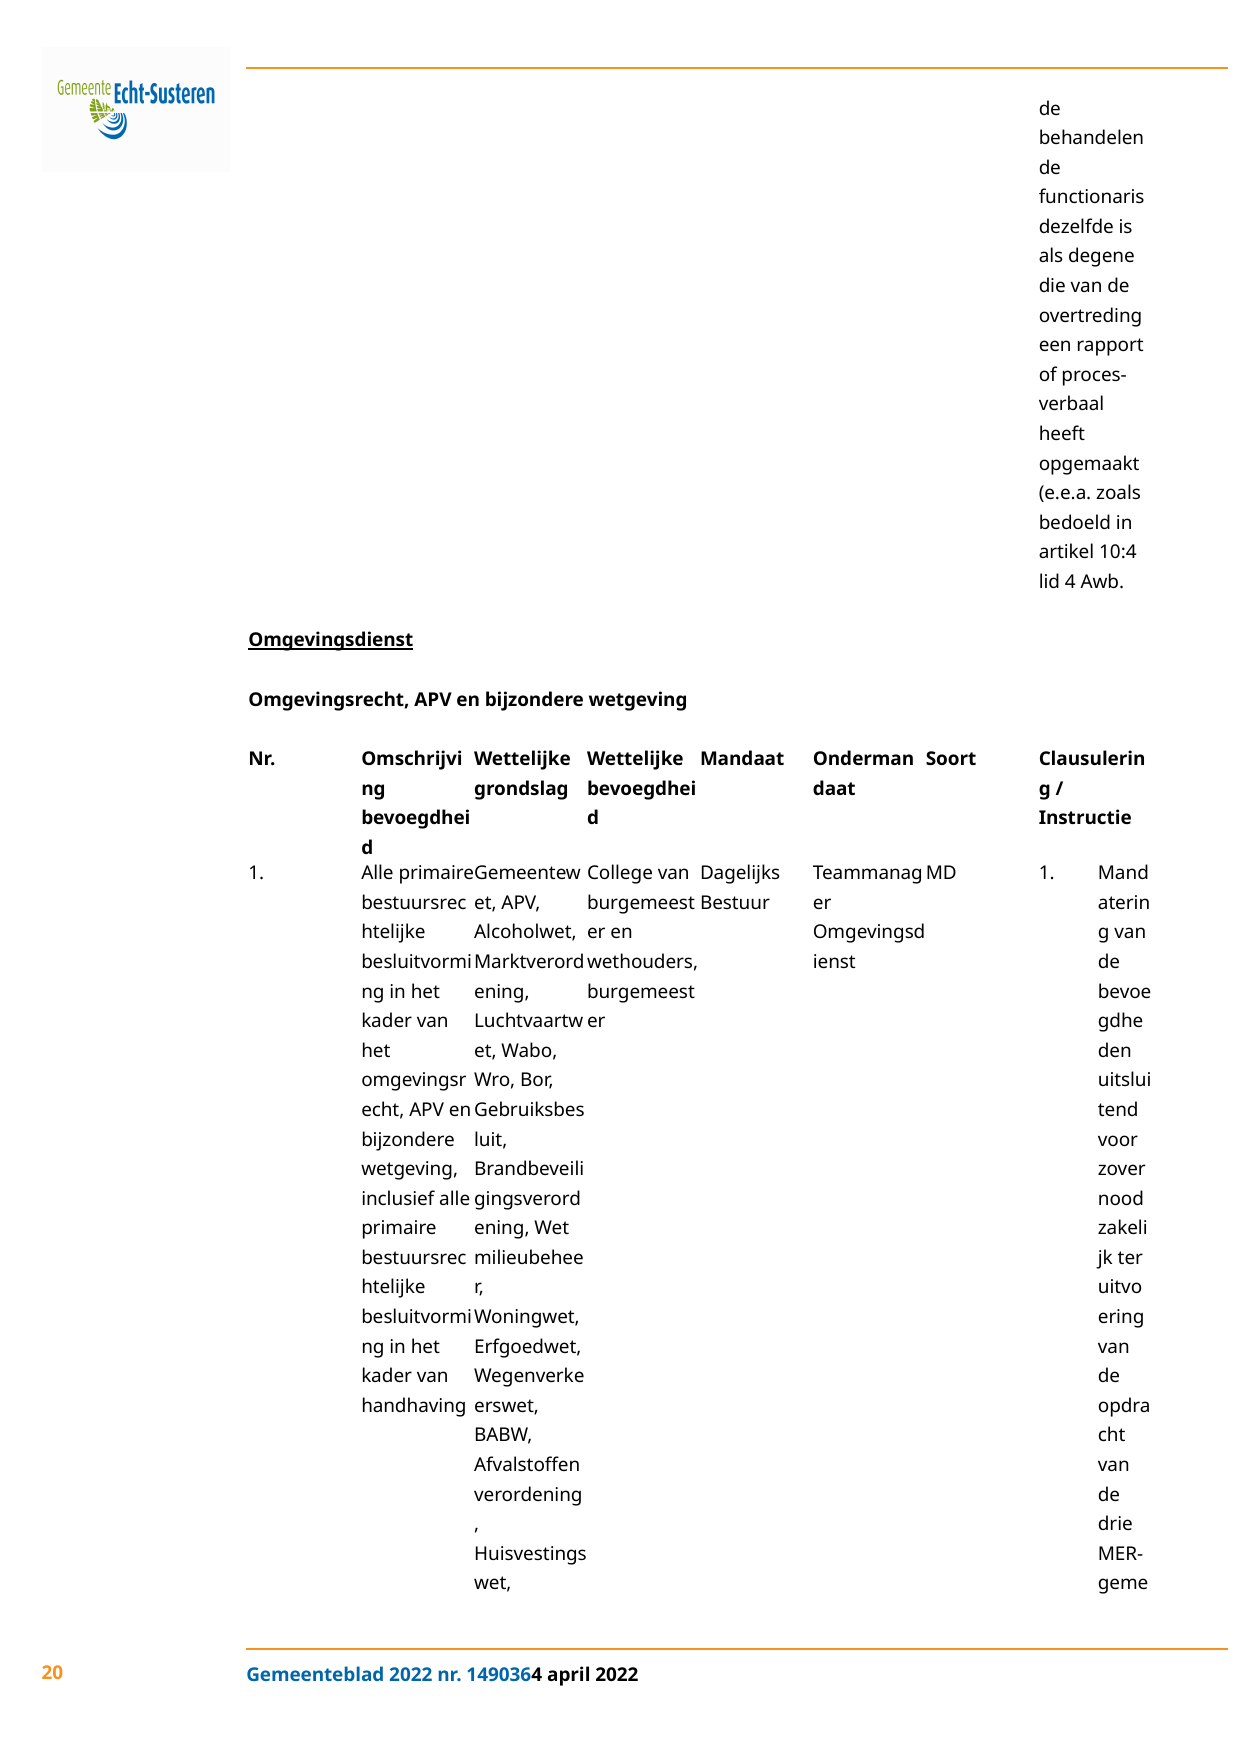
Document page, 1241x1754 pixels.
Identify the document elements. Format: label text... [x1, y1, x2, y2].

table_header Wettelijke bevoegdheid [587, 745, 700, 859]
text Omgevingsdienst [248, 627, 1152, 652]
table_header Wettelijke grondslag [474, 745, 587, 859]
table_cell Gemeentewet, APV, Alcoholwet, Marktverordening, Luchtvaartwet, Wabo, Wro, Bor, Gebruiksbesluit, Brandbeveiligingsverordening, Wet milieubeheer, Woningwet, Erfgoedwet, Wegenverkeerswet, BABW, Afvalstoffenverordening, Huisvestingswet, [474, 860, 587, 1595]
table_cell [361, 95, 474, 594]
table_cell [700, 95, 813, 594]
table_header Mandaat [700, 745, 813, 859]
table_cell [248, 95, 361, 594]
table_header Ondermandaat [813, 745, 926, 859]
picture [41, 47, 231, 172]
table_cell College van burgemeester en wethouders, burgemeester [587, 860, 700, 1595]
table_cell Dagelijks Bestuur [700, 860, 813, 1595]
table_cell [813, 95, 926, 594]
table_header Nr. [248, 745, 361, 859]
table_cell 1. [248, 860, 361, 1595]
table_cell MD [926, 860, 1038, 1595]
table_header Clausulering / Instructie [1039, 745, 1152, 859]
table_cell [474, 95, 587, 594]
table_header Omschrijving bevoegdheid [361, 745, 474, 859]
table_cell [926, 95, 1038, 594]
table_header Soort [926, 745, 1038, 859]
table_cell de behandelende functionaris dezelfde is als degene die van de overtreding een rapport of proces-verbaal heeft opgemaakt (e.e.a. zoals bedoeld in artikel 10:4 lid 4 Awb. [1039, 95, 1152, 594]
table_cell [587, 95, 700, 594]
text Omgevingsrecht, APV en bijzondere wetgeving [248, 686, 1152, 712]
table_cell Alle primaire bestuursrechtelijke besluitvorming in het kader van het omgevingsrecht, APV en bijzondere wetgeving, inclusief alle primaire bestuursrechtelijke besluitvorming in het kader van handhaving [361, 860, 474, 1595]
table_cell Mandatering van de bevoegdheden uitsluitend voor zover noodzakelijk ter uitvoering van de opdracht van de drie MER-geme [1039, 860, 1152, 1595]
table_cell Teammanager Omgevingsdienst [813, 860, 926, 1595]
